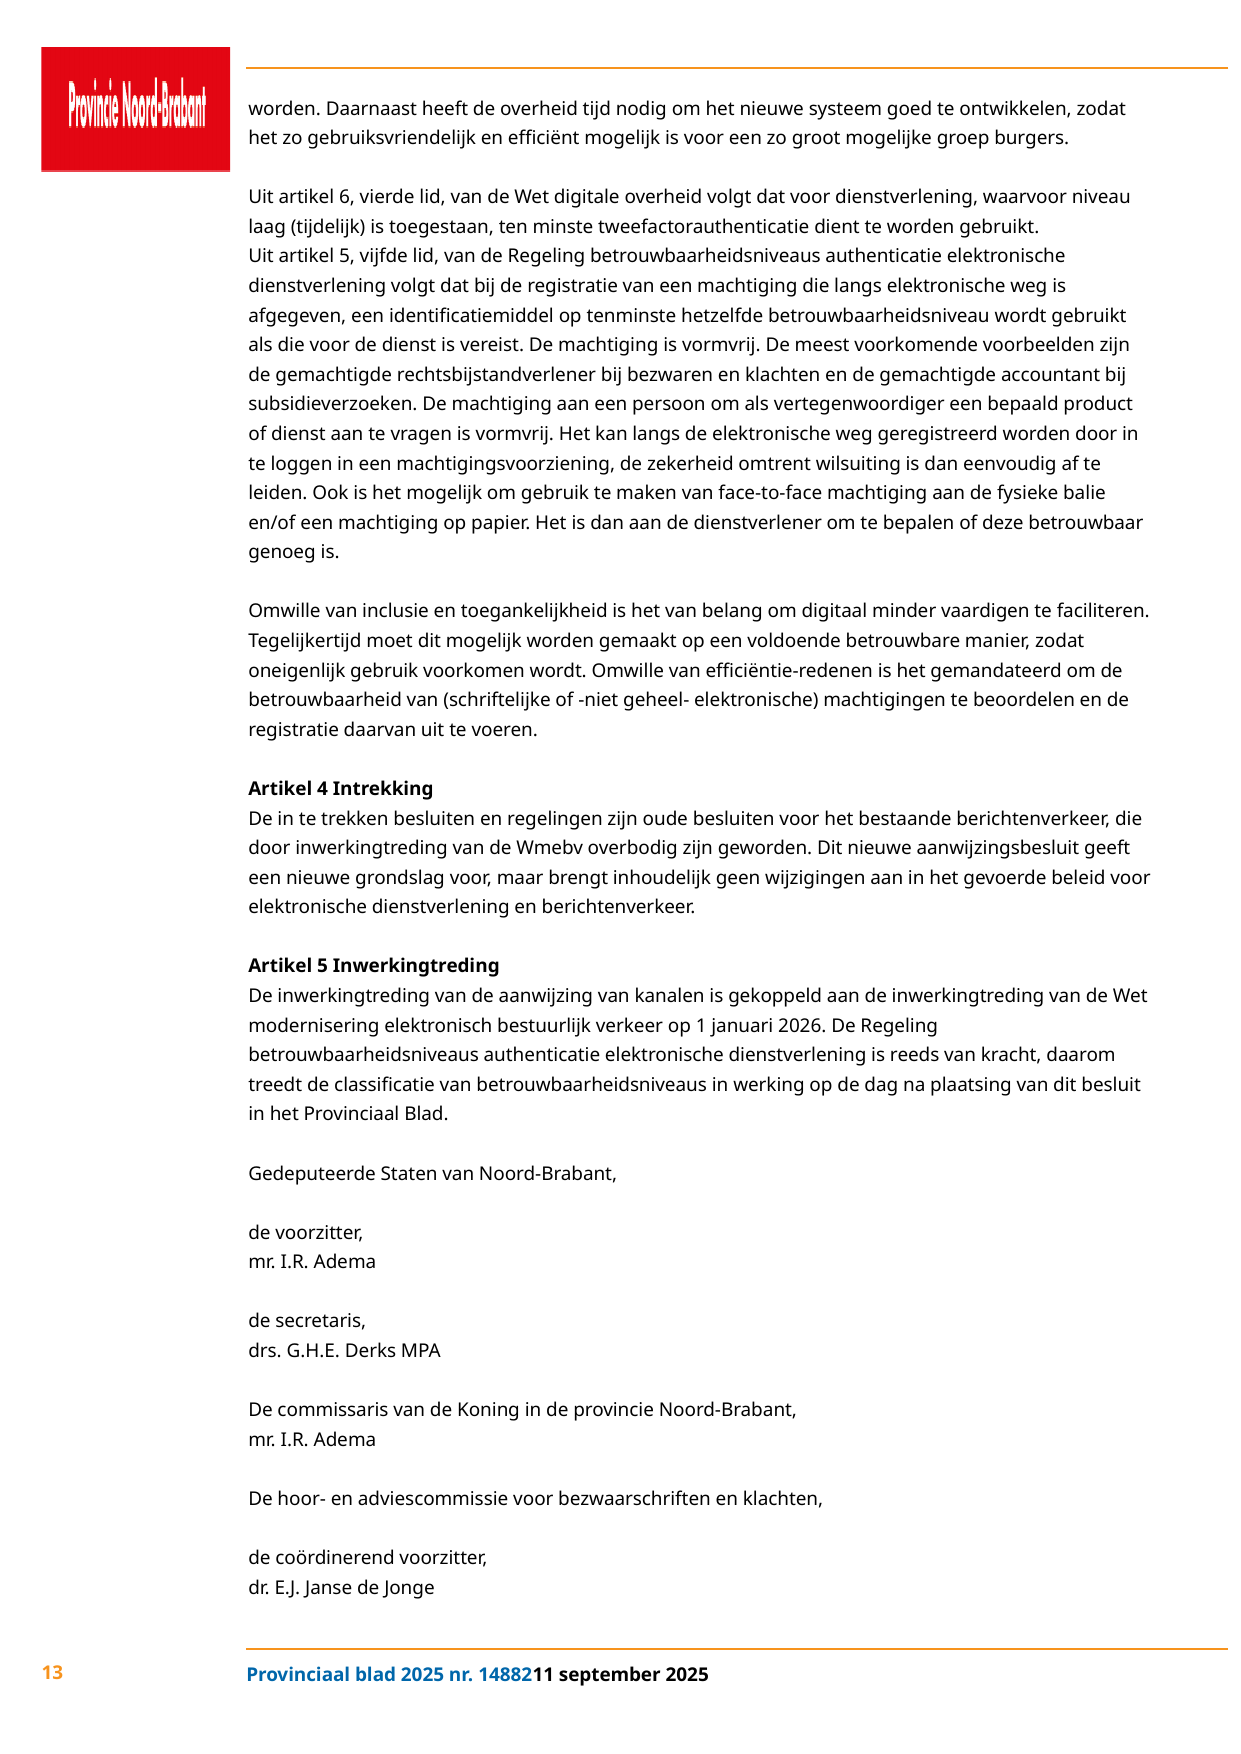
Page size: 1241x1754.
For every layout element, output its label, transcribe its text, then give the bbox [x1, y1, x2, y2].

text De inwerkingtreding van de aanwijzing van kanalen is gekoppeld aan de inwerkingtreding van de Wet modernisering elektronisch bestuurlijk verkeer op 1 januari 2026. De Regeling betrouwbaarheidsniveaus authenticatie elektronische dienstverlening is reeds van kracht, daarom treedt de classificatie van betrouwbaarheidsniveaus in werking op de dag na plaatsing van dit besluit in het Provinciaal Blad. [248, 982, 1152, 1126]
text Artikel 5 Inwerkingtreding [248, 953, 1152, 978]
text de secretaris, [248, 1308, 1152, 1333]
text mr. I.R. Adema [248, 1248, 1152, 1274]
text De commissaris van de Koning in de provincie Noord-Brabant, [248, 1396, 1152, 1422]
text mr. I.R. Adema [248, 1426, 1152, 1452]
text drs. G.H.E. Derks MPA [248, 1337, 1152, 1363]
text Artikel 4 Intrekking [248, 775, 1152, 801]
text worden. Daarnaast heeft de overheid tijd nodig om het nieuwe systeem goed te ontwikkelen, zodat het zo gebruiksvriendelijk en efficiënt mogelijk is voor een zo groot mogelijke groep burgers. [248, 95, 1152, 150]
picture [41, 47, 231, 172]
text dr. E.J. Janse de Jonge [248, 1574, 1152, 1600]
text Uit artikel 5, vijfde lid, van de Regeling betrouwbaarheidsniveaus authenticatie elektronische dienstverlening volgt dat bij de registratie van een machtiging die langs elektronische weg is afgegeven, een identificatiemiddel op tenminste hetzelfde betrouwbaarheidsniveau wordt gebruikt als die voor de dienst is vereist. De machtiging is vormvrij. De meest voorkomende voorbeelden zijn de gemachtigde rechtsbijstandverlener bij bezwaren en klachten en de gemachtigde accountant bij subsidieverzoeken. De machtiging aan een persoon om als vertegenwoordiger een bepaald product of dienst aan te vragen is vormvrij. Het kan langs de elektronische weg geregistreerd worden door in te loggen in een machtigingsvoorziening, de zekerheid omtrent wilsuiting is dan eenvoudig af te leiden. Ook is het mogelijk om gebruik te maken van face-to-face machtiging aan de fysieke balie en/of een machtiging op papier. Het is dan aan de dienstverlener om te bepalen of deze betrouwbaar genoeg is. [248, 243, 1152, 564]
text Gedeputeerde Staten van Noord-Brabant, [248, 1160, 1152, 1186]
text De hoor- en adviescommissie voor bezwaarschriften en klachten, [248, 1485, 1152, 1511]
text De in te trekken besluiten en regelingen zijn oude besluiten voor het bestaande berichtenverkeer, die door inwerkingtreding van de Wmebv overbodig zijn geworden. Dit nieuwe aanwijzingsbesluit geeft een nieuwe grondslag voor, maar brengt inhoudelijk geen wijzigingen aan in het gevoerde beleid voor elektronische dienstverlening en berichtenverkeer. [248, 805, 1152, 919]
text de voorzitter, [248, 1219, 1152, 1245]
text Omwille van inclusie en toegankelijkheid is het van belang om digitaal minder vaardigen te faciliteren. Tegelijkertijd moet dit mogelijk worden gemaakt op een voldoende betrouwbare manier, zodat oneigenlijk gebruik voorkomen wordt. Omwille van efficiëntie-redenen is het gemandateerd om de betrouwbaarheid van (schriftelijke of -niet geheel- elektronische) machtigingen te beoordelen en de registratie daarvan uit te voeren. [248, 598, 1152, 742]
text Uit artikel 6, vierde lid, van de Wet digitale overheid volgt dat voor dienstverlening, waarvoor niveau laag (tijdelijk) is toegestaan, ten minste tweefactorauthenticatie dient te worden gebruikt. [248, 183, 1152, 239]
text de coördinerend voorzitter, [248, 1544, 1152, 1570]
